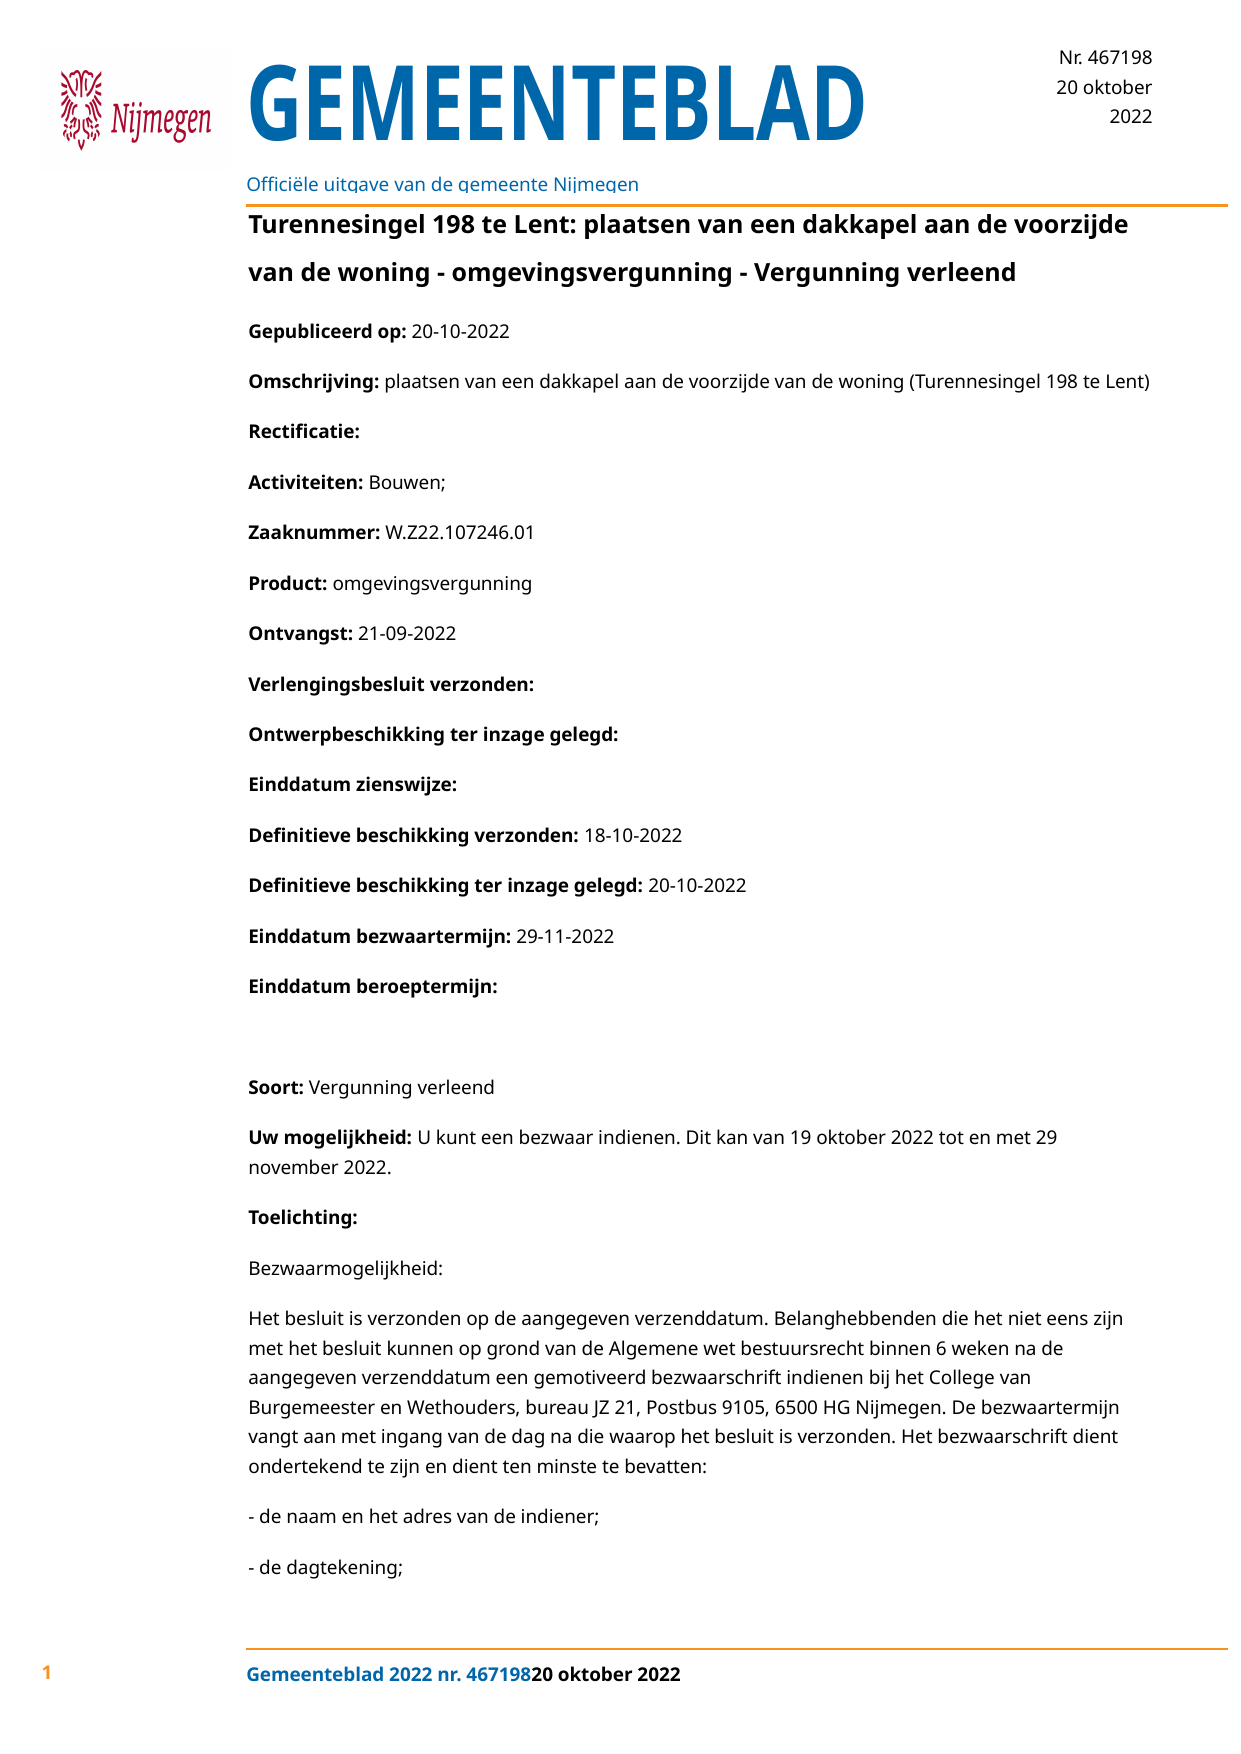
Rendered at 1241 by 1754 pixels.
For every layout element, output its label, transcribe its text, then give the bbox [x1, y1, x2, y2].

text Turennesingel 198 te Lent: plaatsen van een dakkapel aan de voorzijde van de woning - omgevingsvergunning - Vergunning verleend [248, 207, 1152, 288]
text Soort: Vergunning verleend [248, 1074, 1152, 1100]
text Uw mogelijkheid: U kunt een bezwaar indienen. Dit kan van 19 oktober 2022 tot en met 29 november 2022. [248, 1124, 1152, 1180]
text Ontvangst: 21-09-2022 [248, 620, 1152, 646]
text Einddatum bezwaartermijn: 29-11-2022 [248, 923, 1152, 949]
text Verlengingsbesluit verzonden: [248, 671, 1152, 697]
text Definitieve beschikking verzonden: 18-10-2022 [248, 822, 1152, 848]
text Toelichting: [248, 1204, 1152, 1230]
text Einddatum beroeptermijn: [248, 973, 1152, 999]
text Product: omgevingsvergunning [248, 570, 1152, 596]
text Het besluit is verzonden op de aangegeven verzenddatum. Belanghebbenden die het niet eens zijn met het besluit kunnen op grond van de Algemene wet bestuursrecht binnen 6 weken na de aangegeven verzenddatum een gemotiveerd bezwaarschrift indienen bij het College van Burgemeester en Wethouders, bureau JZ 21, Postbus 9105, 6500 HG Nijmegen. De bezwaartermijn vangt aan met ingang van de dag na die waarop het besluit is verzonden. Het bezwaarschrift dient ondertekend te zijn en dient ten minste te bevatten: [248, 1305, 1152, 1479]
text Zaaknummer: W.Z22.107246.01 [248, 519, 1152, 545]
picture [41, 47, 231, 172]
text Ontwerpbeschikking ter inzage gelegd: [248, 721, 1152, 747]
text Gepubliceerd op: 20-10-2022 [248, 318, 1152, 344]
text Einddatum zienswijze: [248, 772, 1152, 797]
text Rectificatie: [248, 419, 1152, 444]
text Definitieve beschikking ter inzage gelegd: 20-10-2022 [248, 872, 1152, 898]
text - de naam en het adres van de indiener; [248, 1504, 1152, 1529]
text Omschrijving: plaatsen van een dakkapel aan de voorzijde van de woning (Turennesingel 198 te Lent) [248, 368, 1152, 394]
text Bezwaarmogelijkheid: [248, 1255, 1152, 1281]
text Activiteiten: Bouwen; [248, 469, 1152, 495]
text - de dagtekening; [248, 1554, 1152, 1580]
